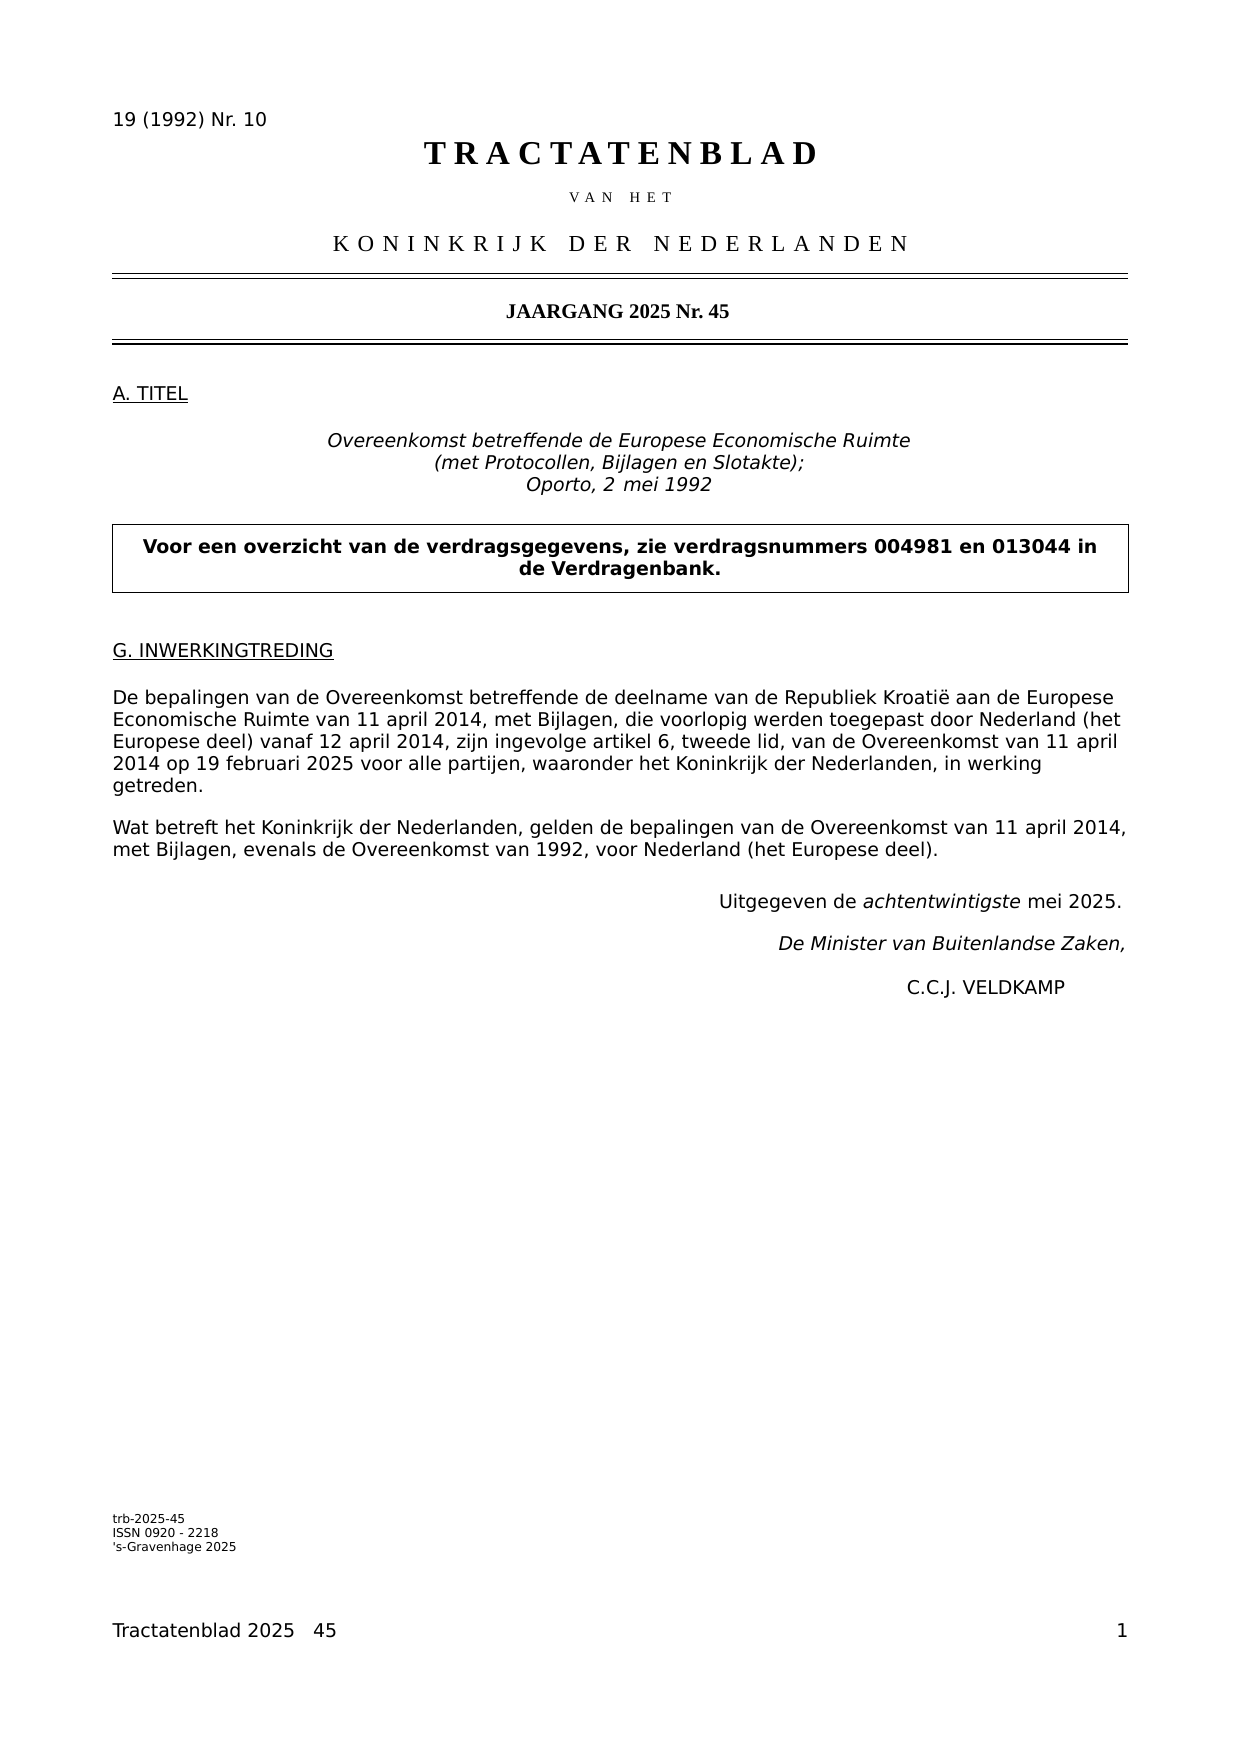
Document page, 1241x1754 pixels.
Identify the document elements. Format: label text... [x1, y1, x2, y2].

text KONINKRIJK DER NEDERLANDEN [112, 229, 1128, 256]
text trb-2025-45 [112, 1512, 346, 1526]
text 's-Gravenhage 2025 [112, 1540, 346, 1554]
subtitle A. TITEL [112, 383, 1128, 405]
text De Minister van Buitenlandse Zaken, C.C.J. VELDKAMP [112, 933, 1128, 999]
text ISSN 0920 - 2218 [112, 1526, 346, 1540]
text Uitgegeven de achtentwintigste mei 2025. [112, 891, 1128, 913]
subtitle G. INWERKINGTREDING [112, 640, 1128, 662]
text Overeenkomst betreffende de Europese Economische Ruimte [112, 430, 1128, 452]
text 19 (1992) Nr. 10 [112, 109, 1128, 131]
text TRACTATENBLAD [112, 133, 1128, 172]
text Oporto, 2 mei 1992 [112, 474, 1128, 496]
text (met Protocollen, Bijlagen en Slotakte); [112, 452, 1128, 474]
text De bepalingen van de Overeenkomst betreffende de deelname van de Republiek Kroatië aan de Europese Economische Ruimte van 11 april 2014, met Bijlagen, die voorlopig werden toegepast door Nederland (het Europese deel) vanaf 12 april 2014, zijn ingevolge artikel 6, tweede lid, van de Overeenkomst van 11 april 2014 op 19 februari 2025 voor alle partijen, waaronder het Koninkrijk der Nederlanden, in werking getreden. [112, 687, 1128, 797]
text JAARGANG 2025 Nr. 45 [112, 299, 1128, 323]
text VAN HET [112, 189, 1128, 206]
text Wat betreft het Koninkrijk der Nederlanden, gelden de bepalingen van de Overeenkomst van 11 april 2014, met Bijlagen, evenals de Overeenkomst van 1992, voor Nederland (het Europese deel). [112, 817, 1128, 861]
